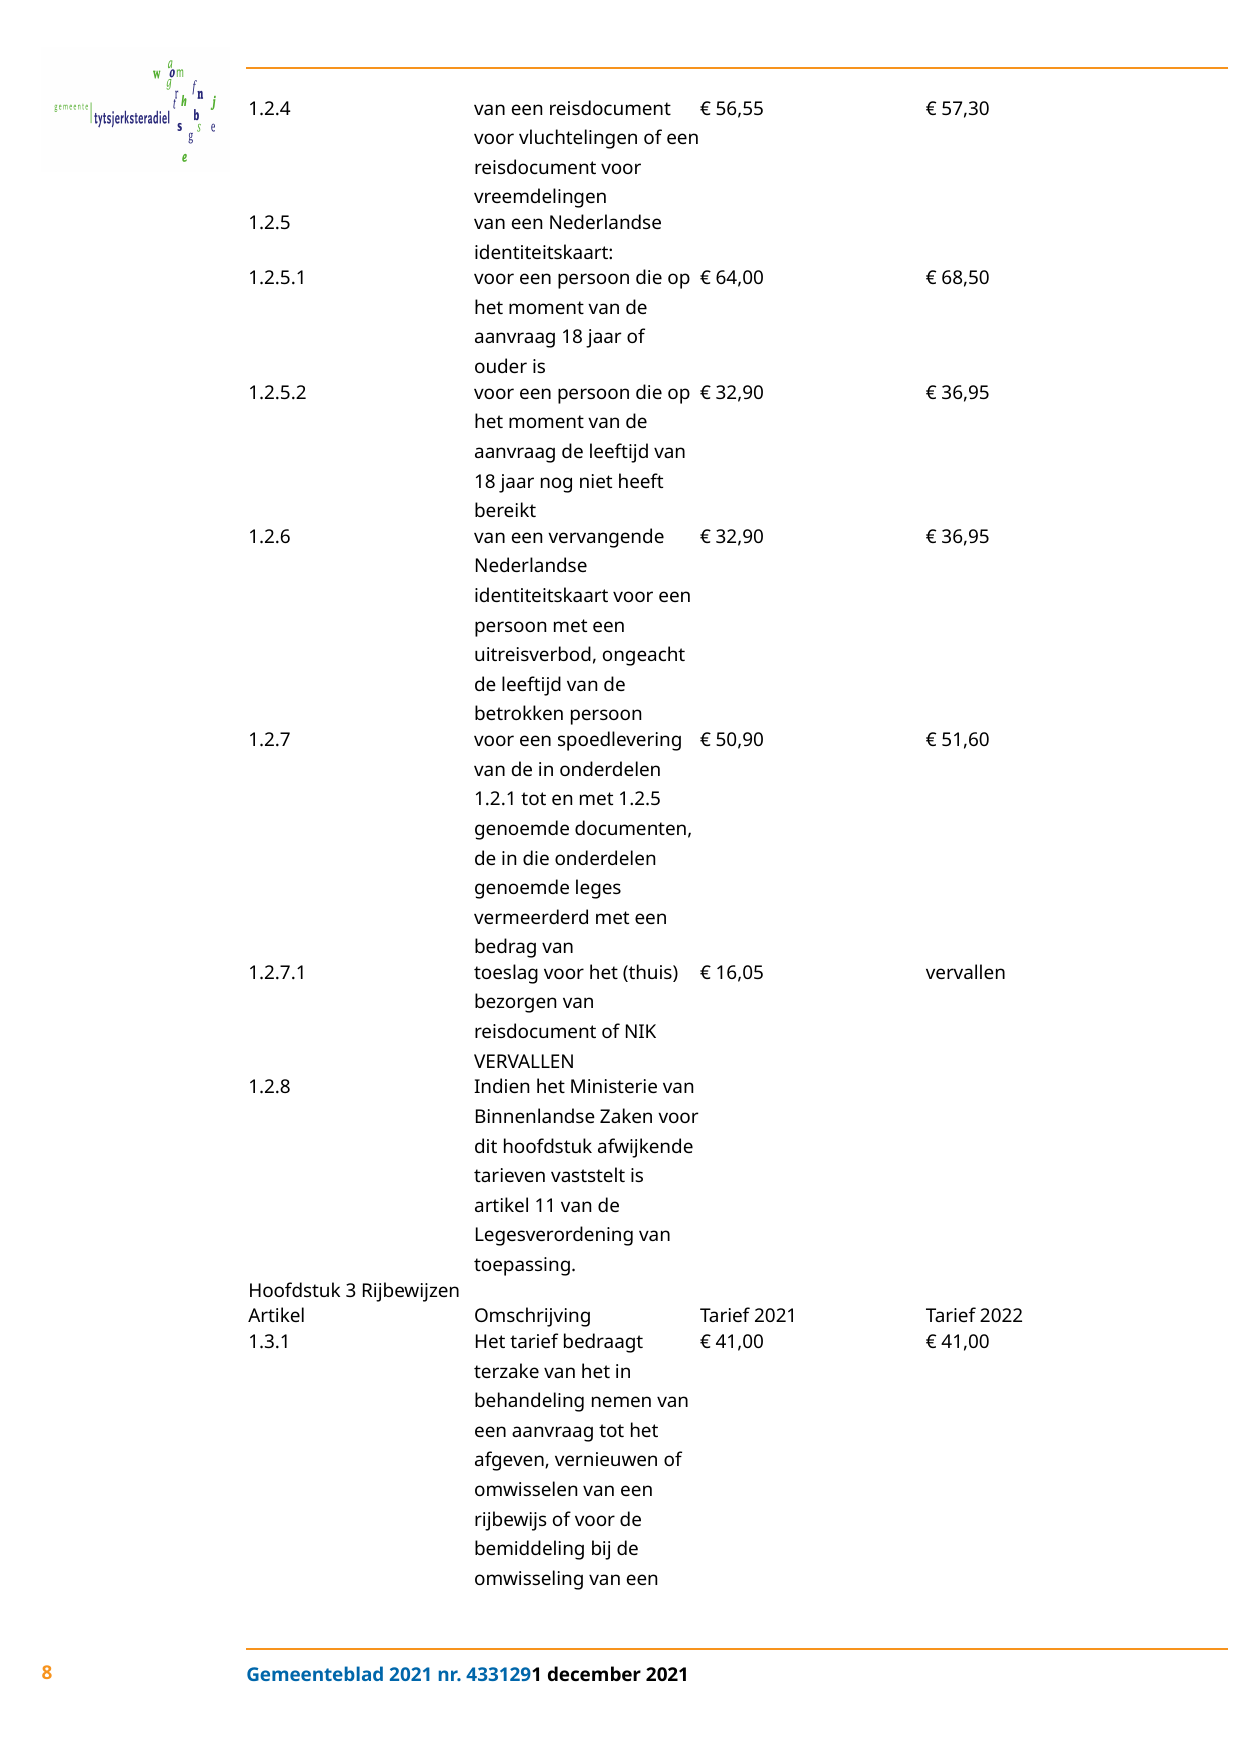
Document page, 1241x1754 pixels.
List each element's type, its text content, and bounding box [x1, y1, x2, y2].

table_cell € 56,55 [700, 95, 926, 209]
table_cell € 36,95 [926, 379, 1152, 523]
table_cell Hoofdstuk 3 Rijbewijzen [248, 1277, 700, 1303]
table_cell € 68,50 [926, 265, 1152, 379]
table_cell € 41,00 [926, 1328, 1152, 1591]
table_cell 1.2.5.1 [248, 265, 474, 379]
table_cell 1.2.5 [248, 209, 474, 264]
table_cell [926, 209, 1152, 264]
table_cell € 32,90 [700, 379, 926, 523]
table_cell 1.2.7.1 [248, 959, 474, 1074]
table_cell Het tarief bedraagt terzake van het in behandeling nemen van een aanvraag tot het afgeven, vernieuwen of omwisselen van een rijbewijs of voor de bemiddeling bij de omwisseling van een [474, 1328, 700, 1591]
table_cell € 41,00 [700, 1328, 926, 1591]
table_cell voor een persoon die op het moment van de aanvraag de leeftijd van 18 jaar nog niet heeft bereikt [474, 379, 700, 523]
table_cell Indien het Ministerie van Binnenlandse Zaken voor dit hoofdstuk afwijkende tarieven vaststelt is artikel 11 van de Legesverordening van toepassing. [474, 1074, 700, 1277]
table_cell 1.2.7 [248, 726, 474, 959]
table_cell voor een persoon die op het moment van de aanvraag 18 jaar of ouder is [474, 265, 700, 379]
table_cell [700, 1277, 926, 1303]
table_cell € 36,95 [926, 523, 1152, 726]
table_cell vervallen [926, 959, 1152, 1074]
table_cell [926, 1074, 1152, 1277]
table_cell € 50,90 [700, 726, 926, 959]
table_cell voor een spoedlevering van de in onderdelen 1.2.1 tot en met 1.2.5 genoemde documenten, de in die onderdelen genoemde leges vermeerderd met een bedrag van [474, 726, 700, 959]
table_cell € 57,30 [926, 95, 1152, 209]
picture [41, 47, 231, 172]
table_cell Omschrijving [474, 1303, 700, 1328]
table_cell € 32,90 [700, 523, 926, 726]
table_cell 1.2.4 [248, 95, 474, 209]
table_cell toeslag voor het (thuis) bezorgen van reisdocument of NIK VERVALLEN [474, 959, 700, 1074]
table_cell 1.2.5.2 [248, 379, 474, 523]
table_cell € 16,05 [700, 959, 926, 1074]
table_cell [926, 1277, 1152, 1303]
table_cell van een reisdocument voor vluchtelingen of een reisdocument voor vreemdelingen [474, 95, 700, 209]
table_cell 1.3.1 [248, 1328, 474, 1591]
table_cell Tarief 2021 [700, 1303, 926, 1328]
table_cell Tarief 2022 [926, 1303, 1152, 1328]
table_cell Artikel [248, 1303, 474, 1328]
table_cell € 51,60 [926, 726, 1152, 959]
table_cell 1.2.6 [248, 523, 474, 726]
table_cell van een vervangende Nederlandse identiteitskaart voor een persoon met een uitreisverbod, ongeacht de leeftijd van de betrokken persoon [474, 523, 700, 726]
table_cell [700, 209, 926, 264]
table_cell € 64,00 [700, 265, 926, 379]
table_cell 1.2.8 [248, 1074, 474, 1277]
table_cell van een Nederlandse identiteitskaart: [474, 209, 700, 264]
table_cell [700, 1074, 926, 1277]
